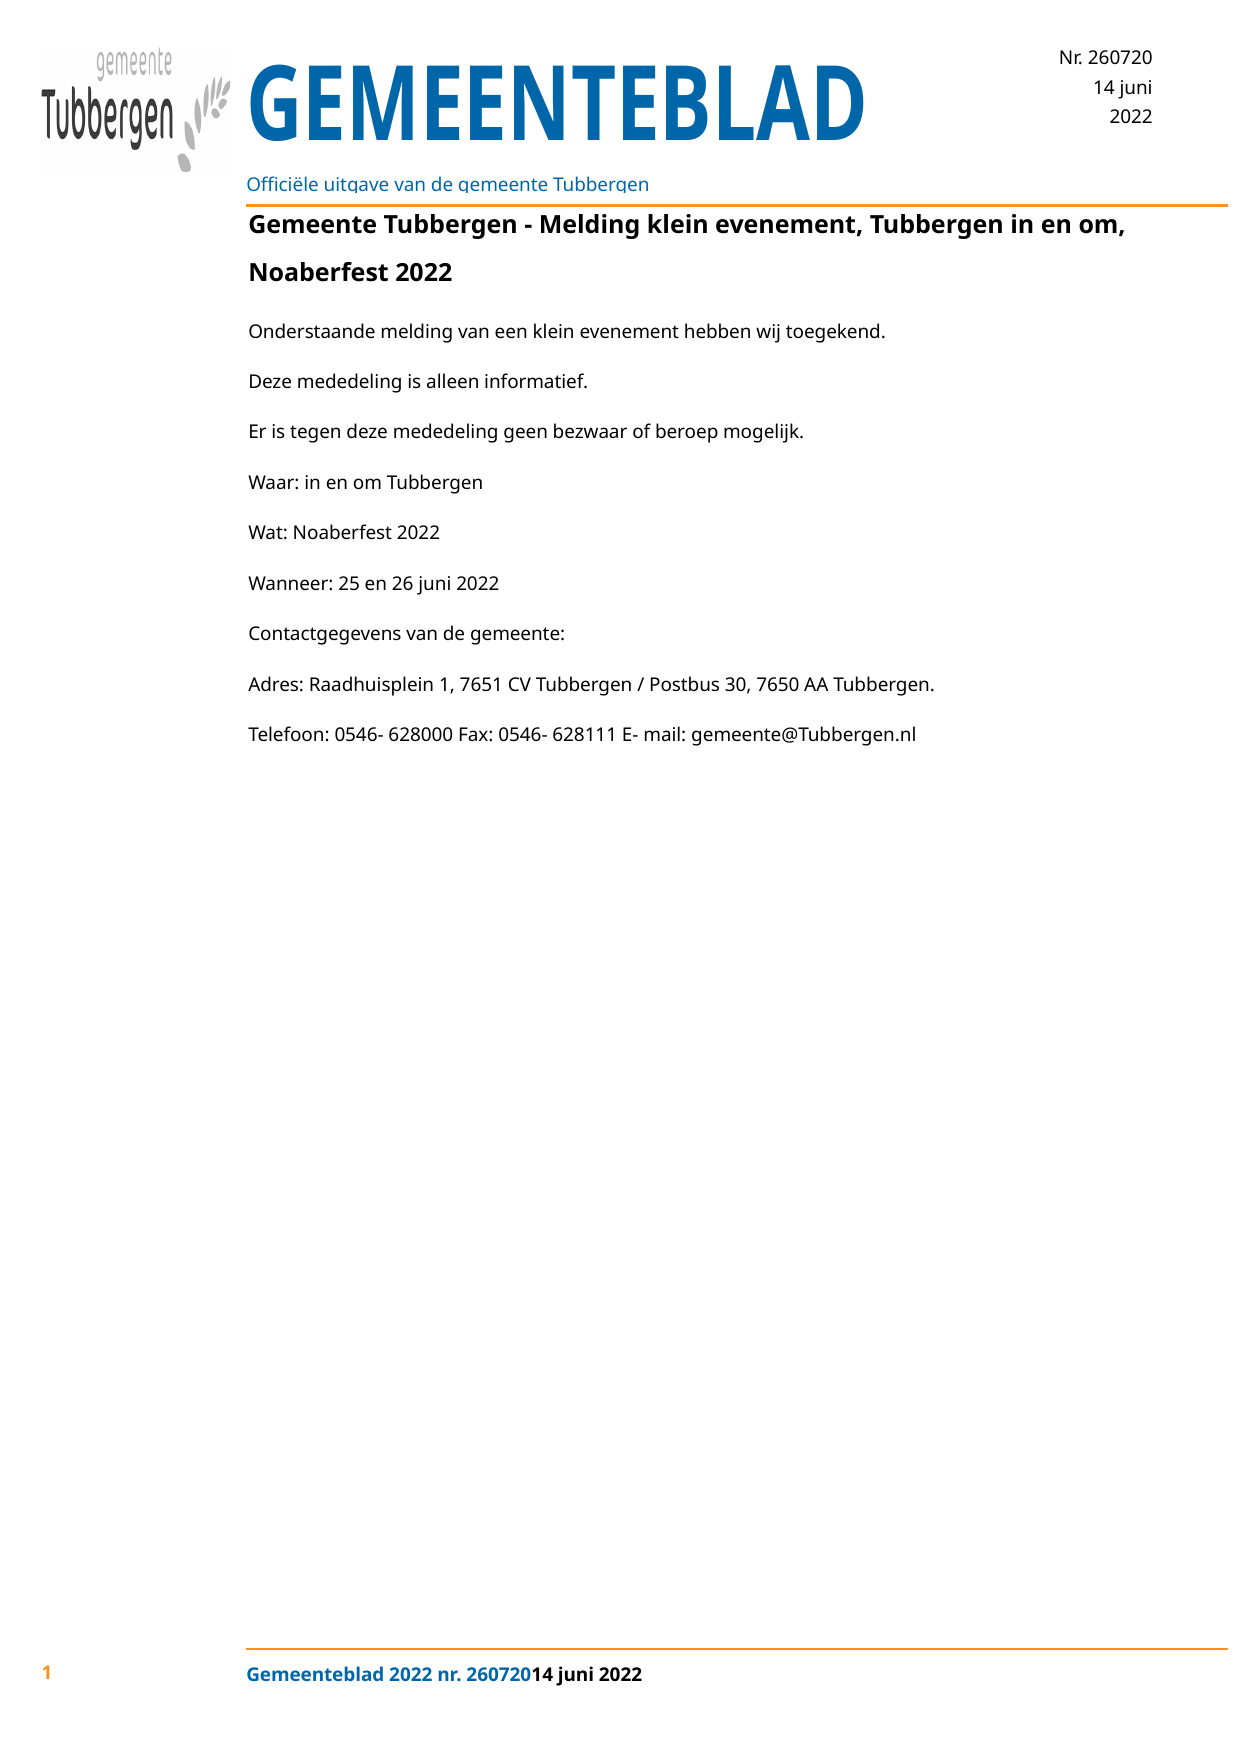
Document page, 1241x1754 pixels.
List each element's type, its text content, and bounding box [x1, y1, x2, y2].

text Gemeente Tubbergen - Melding klein evenement, Tubbergen in en om, Noaberfest 2022 [248, 207, 1152, 288]
text Wanneer: 25 en 26 juni 2022 [248, 570, 1152, 596]
text Contactgegevens van de gemeente: [248, 620, 1152, 646]
text Telefoon: 0546- 628000 Fax: 0546- 628111 E- mail: gemeente@Tubbergen.nl [248, 721, 1152, 747]
text Er is tegen deze mededeling geen bezwaar of beroep mogelijk. [248, 419, 1152, 444]
picture [41, 47, 231, 172]
text Deze mededeling is alleen informatief. [248, 368, 1152, 394]
text Onderstaande melding van een klein evenement hebben wij toegekend. [248, 318, 1152, 344]
text Waar: in en om Tubbergen [248, 469, 1152, 495]
text Adres: Raadhuisplein 1, 7651 CV Tubbergen / Postbus 30, 7650 AA Tubbergen. [248, 671, 1152, 697]
text Wat: Noaberfest 2022 [248, 519, 1152, 545]
